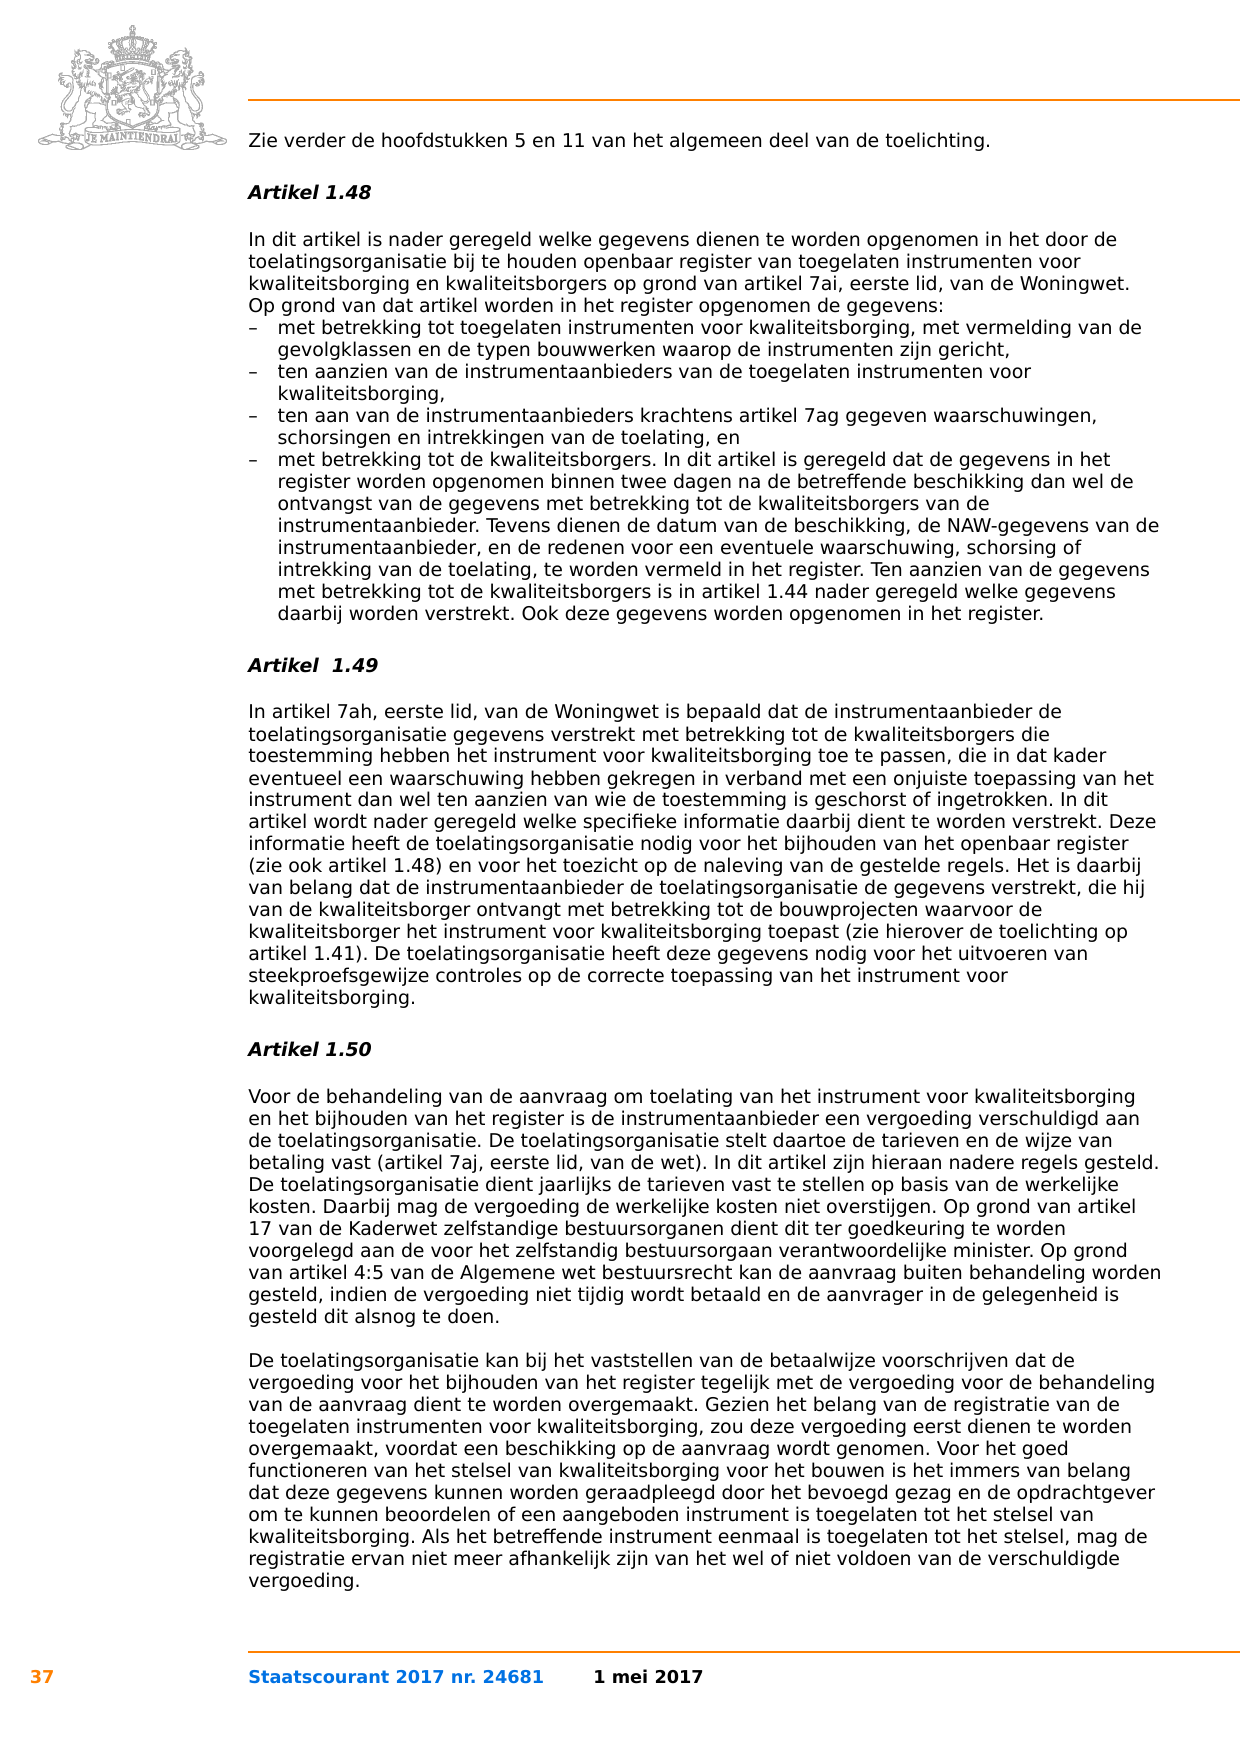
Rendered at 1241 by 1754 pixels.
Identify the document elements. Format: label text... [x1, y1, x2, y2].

text – ten aanzien van de instrumentaanbieders van de toegelaten instrumenten voor kwaliteitsborging, [248, 361, 1163, 405]
text – met betrekking tot toegelaten instrumenten voor kwaliteitsborging, met vermelding van de gevolgklassen en de typen bouwwerken waarop de instrumenten zijn gericht, [248, 317, 1163, 361]
picture [38, 25, 227, 150]
text De toelatingsorganisatie kan bij het vaststellen van de betaalwijze voorschrijven dat de vergoeding voor het bijhouden van het register tegelijk met de vergoeding voor de behandeling van de aanvraag dient te worden overgemaakt. Gezien het belang van de registratie van de toegelaten instrumenten voor kwaliteitsborging, zou deze vergoeding eerst dienen te worden overgemaakt, voordat een beschikking op de aanvraag wordt genomen. Voor het goed functioneren van het stelsel van kwaliteitsborging voor het bouwen is het immers van belang dat deze gegevens kunnen worden geraadpleegd door het bevoegd gezag en de opdrachtgever om te kunnen beoordelen of een aangeboden instrument is toegelaten tot het stelsel van kwaliteitsborging. Als het betreffende instrument eenmaal is toegelaten tot het stelsel, mag de registratie ervan niet meer afhankelijk zijn van het wel of niet voldoen van de verschuldigde vergoeding. [248, 1350, 1163, 1592]
text In dit artikel is nader geregeld welke gegevens dienen te worden opgenomen in het door de toelatingsorganisatie bij te houden openbaar register van toegelaten instrumenten voor kwaliteitsborging en kwaliteitsborgers op grond van artikel 7ai, eerste lid, van de Woningwet. Op grond van dat artikel worden in het register opgenomen de gegevens: [248, 229, 1163, 317]
text Zie verder de hoofdstukken 5 en 11 van het algemeen deel van de toelichting. [248, 130, 1163, 152]
subtitle Artikel 1.48 [248, 182, 1163, 204]
text – ten aan van de instrumentaanbieders krachtens artikel 7ag gegeven waarschuwingen, schorsingen en intrekkingen van de toelating, en [248, 405, 1163, 449]
text In artikel 7ah, eerste lid, van de Woningwet is bepaald dat de instrumentaanbieder de toelatingsorganisatie gegevens verstrekt met betrekking tot de kwaliteitsborgers die toestemming hebben het instrument voor kwaliteitsborging toe te passen, die in dat kader eventueel een waarschuwing hebben gekregen in verband met een onjuiste toepassing van het instrument dan wel ten aanzien van wie de toestemming is geschorst of ingetrokken. In dit artikel wordt nader geregeld welke specifieke informatie daarbij dient te worden verstrekt. Deze informatie heeft de toelatingsorganisatie nodig voor het bijhouden van het openbaar register (zie ook artikel 1.48) en voor het toezicht op de naleving van de gestelde regels. Het is daarbij van belang dat de instrumentaanbieder de toelatingsorganisatie de gegevens verstrekt, die hij van de kwaliteitsborger ontvangt met betrekking tot de bouwprojecten waarvoor de kwaliteitsborger het instrument voor kwaliteitsborging toepast (zie hierover de toelichting op artikel 1.41). De toelatingsorganisatie heeft deze gegevens nodig voor het uitvoeren van steekproefsgewijze controles op de correcte toepassing van het instrument voor kwaliteitsborging. [248, 701, 1163, 1009]
text Voor de behandeling van de aanvraag om toelating van het instrument voor kwaliteitsborging en het bijhouden van het register is de instrumentaanbieder een vergoeding verschuldigd aan de toelatingsorganisatie. De toelatingsorganisatie stelt daartoe de tarieven en de wijze van betaling vast (artikel 7aj, eerste lid, van de wet). In dit artikel zijn hieraan nadere regels gesteld. De toelatingsorganisatie dient jaarlijks de tarieven vast te stellen op basis van de werkelijke kosten. Daarbij mag de vergoeding de werkelijke kosten niet overstijgen. Op grond van artikel 17 van de Kaderwet zelfstandige bestuursorganen dient dit ter goedkeuring te worden voorgelegd aan de voor het zelfstandig bestuursorgaan verantwoordelijke minister. Op grond van artikel 4:5 van de Algemene wet bestuursrecht kan de aanvraag buiten behandeling worden gesteld, indien de vergoeding niet tijdig wordt betaald en de aanvrager in de gelegenheid is gesteld dit alsnog te doen. [248, 1086, 1163, 1328]
subtitle Artikel 1.50 [248, 1039, 1163, 1061]
text – met betrekking tot de kwaliteitsborgers. In dit artikel is geregeld dat de gegevens in het register worden opgenomen binnen twee dagen na de betreffende beschikking dan wel de ontvangst van de gegevens met betrekking tot de kwaliteitsborgers van de instrumentaanbieder. Tevens dienen de datum van de beschikking, de NAW-gegevens van de instrumentaanbieder, en de redenen voor een eventuele waarschuwing, schorsing of intrekking van de toelating, te worden vermeld in het register. Ten aanzien van de gegevens met betrekking tot de kwaliteitsborgers is in artikel 1.44 nader geregeld welke gegevens daarbij worden verstrekt. Ook deze gegevens worden opgenomen in het register. [248, 449, 1163, 624]
subtitle Artikel 1.49 [248, 654, 1163, 676]
